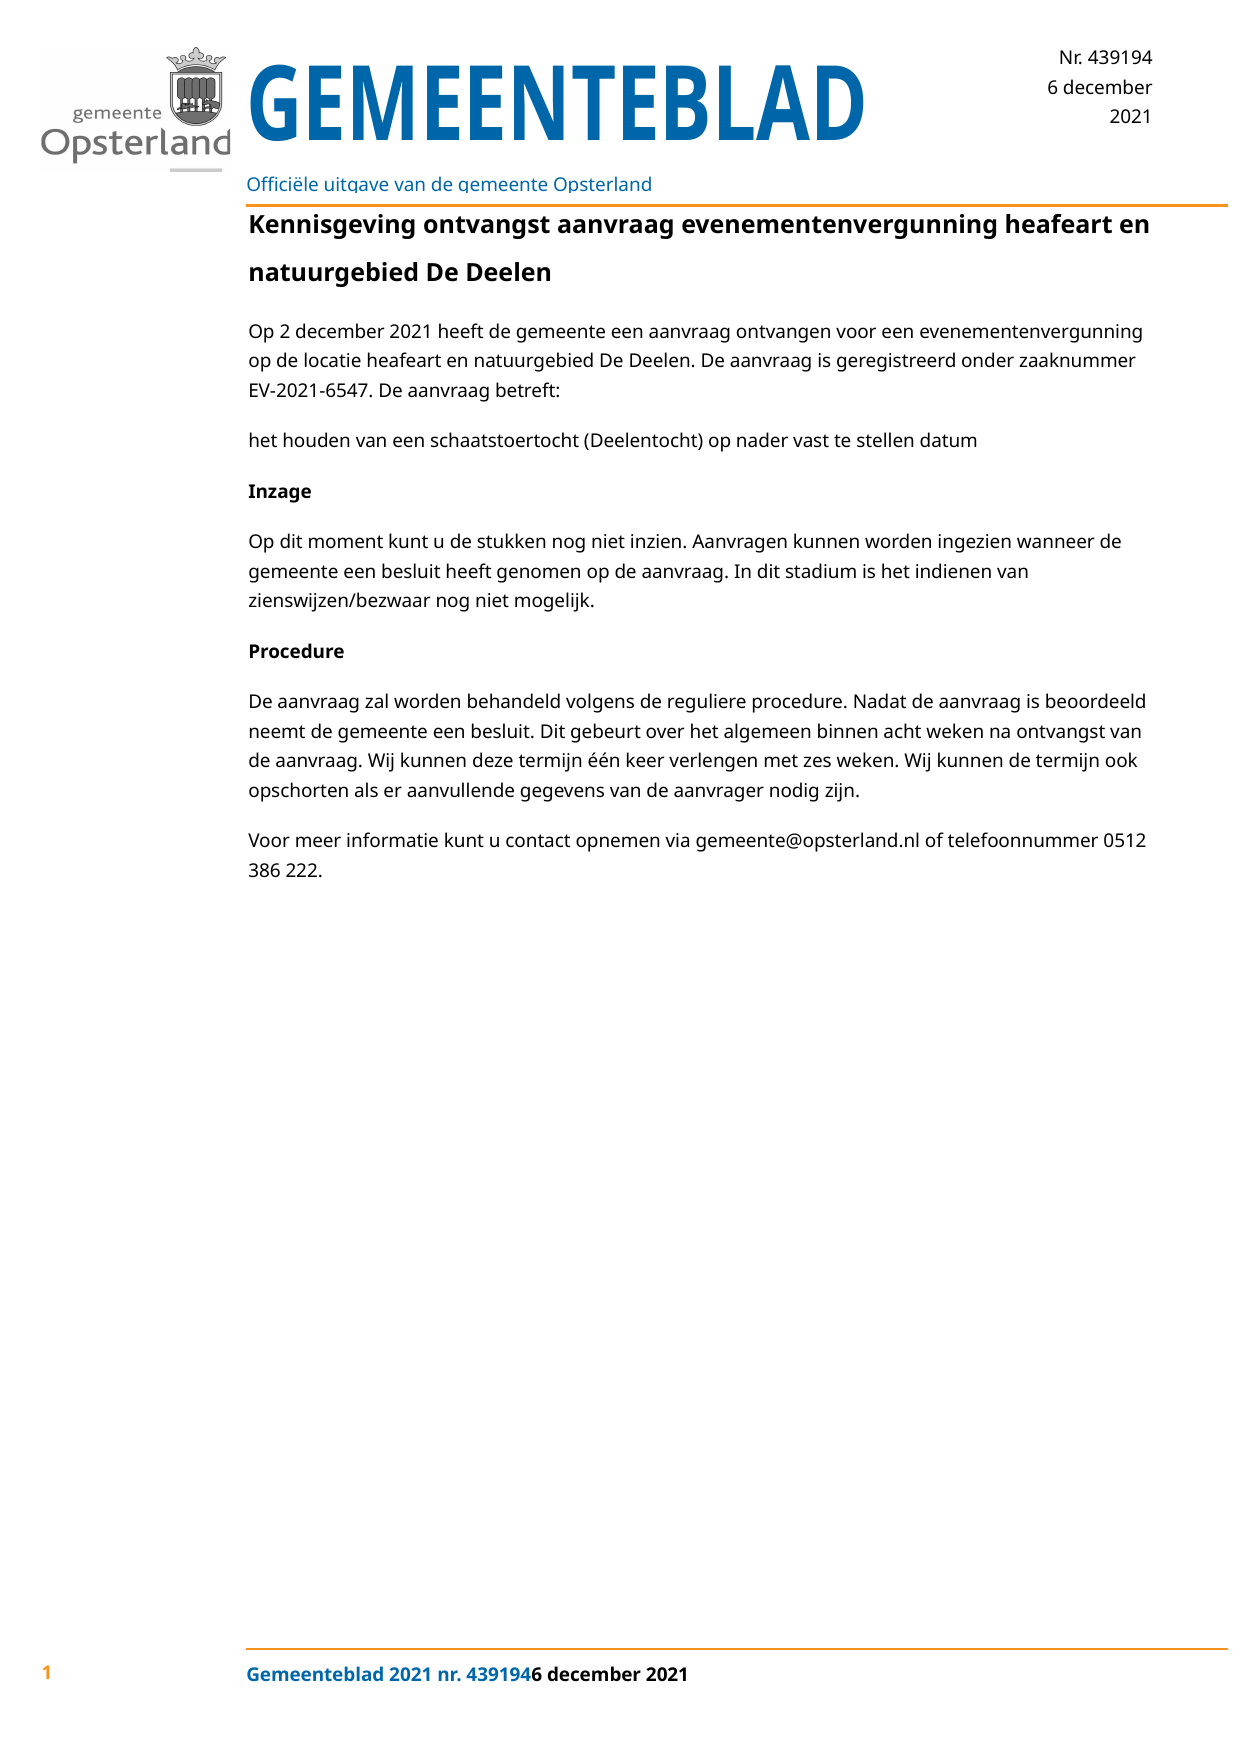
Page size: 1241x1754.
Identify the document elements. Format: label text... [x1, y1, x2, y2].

text De aanvraag zal worden behandeld volgens de reguliere procedure. Nadat de aanvraag is beoordeeld neemt de gemeente een besluit. Dit gebeurt over het algemeen binnen acht weken na ontvangst van de aanvraag. Wij kunnen deze termijn één keer verlengen met zes weken. Wij kunnen de termijn ook opschorten als er aanvullende gegevens van de aanvrager nodig zijn. [248, 688, 1152, 803]
text Voor meer informatie kunt u contact opnemen via gemeente@opsterland.nl of telefoonnummer 0512 386 222. [248, 827, 1152, 883]
text Op 2 december 2021 heeft de gemeente een aanvraag ontvangen voor een evenementenvergunning op de locatie heafeart en natuurgebied De Deelen. De aanvraag is geregistreerd onder zaaknummer EV-2021-6547. De aanvraag betreft: [248, 318, 1152, 403]
text Inzage [248, 478, 1152, 504]
text Op dit moment kunt u de stukken nog niet inzien. Aanvragen kunnen worden ingezien wanneer de gemeente een besluit heeft genomen op de aanvraag. In dit stadium is het indienen van zienswijzen/bezwaar nog niet mogelijk. [248, 528, 1152, 613]
text Kennisgeving ontvangst aanvraag evenementenvergunning heafeart en natuurgebied De Deelen [248, 207, 1152, 288]
picture [41, 47, 231, 172]
text Procedure [248, 638, 1152, 664]
text het houden van een schaatstoertocht (Deelentocht) op nader vast te stellen datum [248, 427, 1152, 453]
